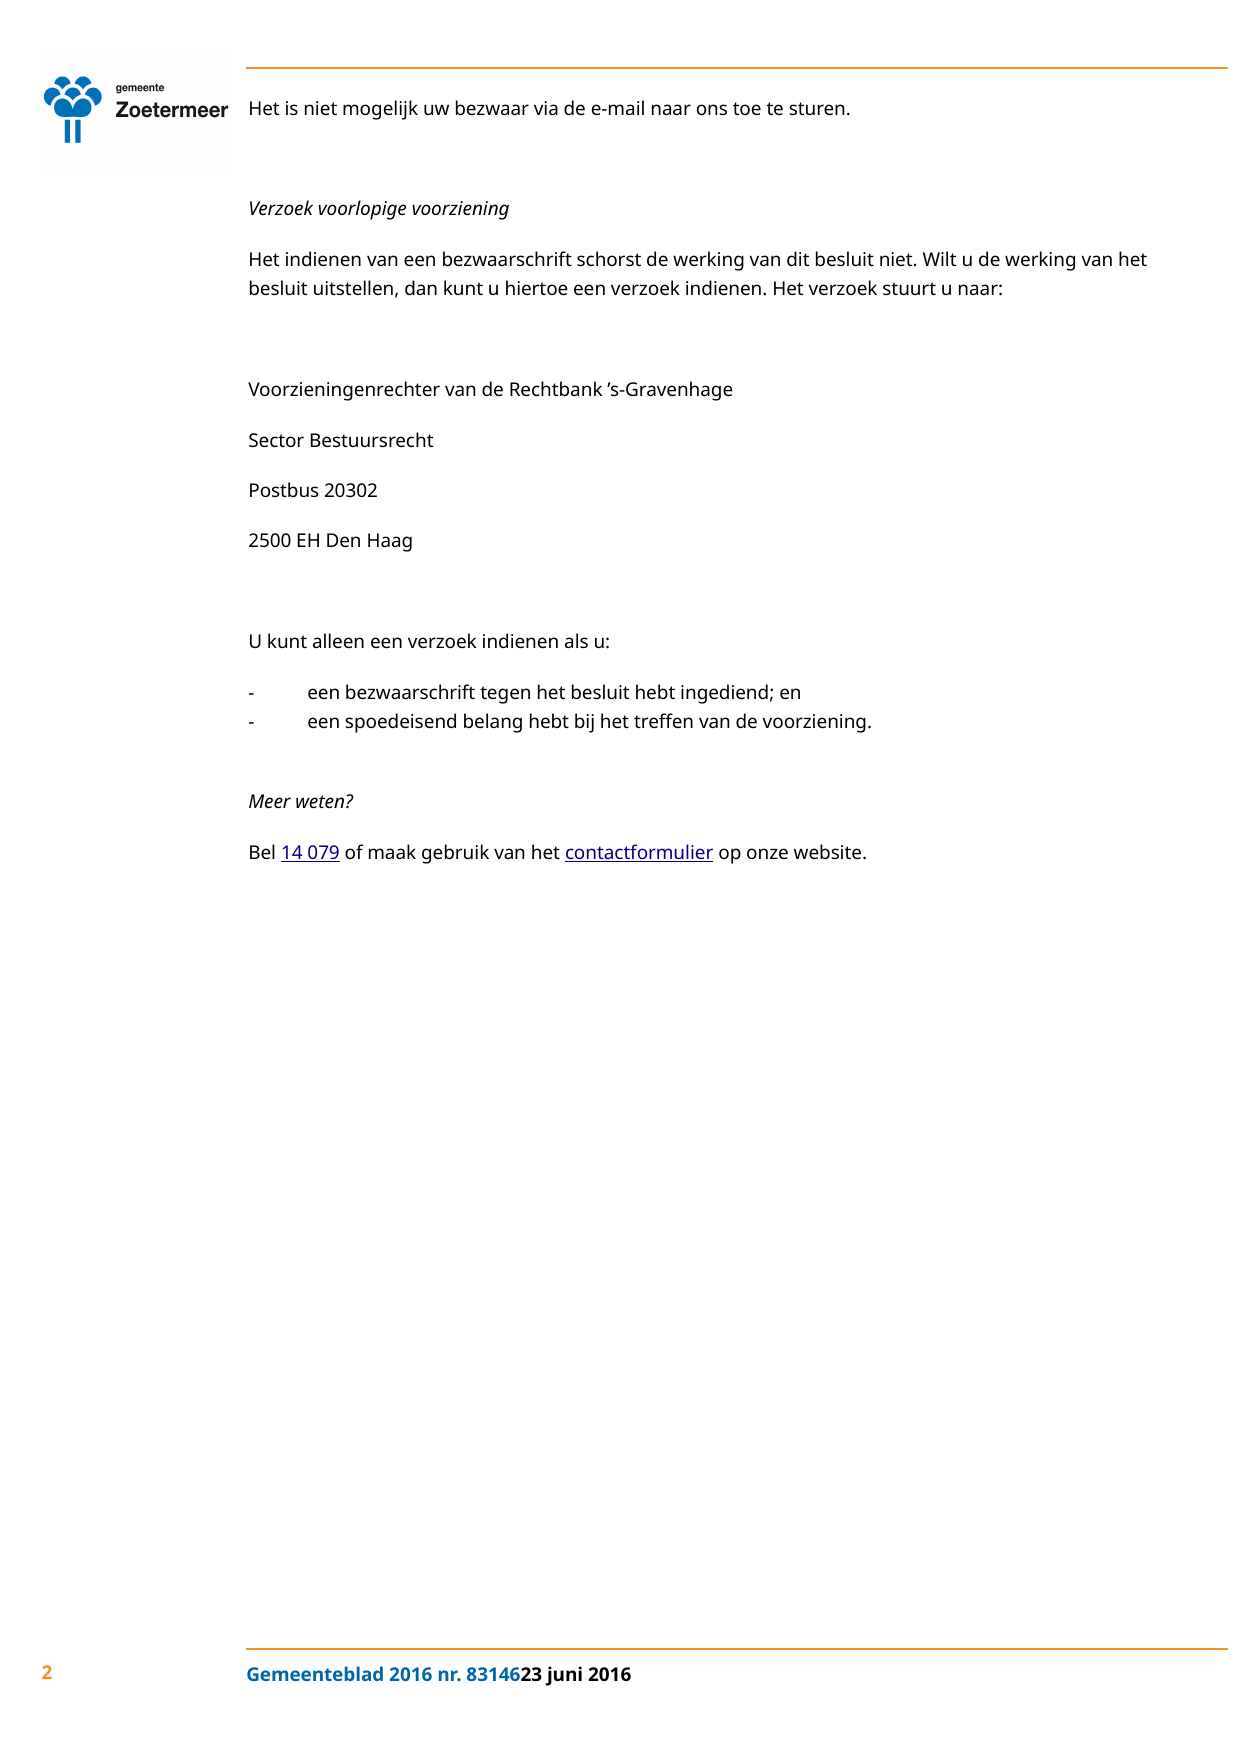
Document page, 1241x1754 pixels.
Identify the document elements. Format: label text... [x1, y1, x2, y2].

text Het indienen van een bezwaarschrift schorst de werking van dit besluit niet. Wilt u de werking van het besluit uitstellen, dan kunt u hiertoe een verzoek indienen. Het verzoek stuurt u naar: [248, 246, 1152, 301]
text Bel 14 079 of maak gebruik van het contactformulier op onze website. [248, 839, 1152, 865]
text Het is niet mogelijk uw bezwaar via de e-mail naar ons toe te sturen. [248, 95, 1152, 121]
text Meer weten? [248, 788, 1152, 814]
text Sector Bestuursrecht [248, 427, 1152, 453]
text 2500 EH Den Haag [248, 528, 1152, 553]
text U kunt alleen een verzoek indienen als u: [248, 628, 1152, 654]
text Verzoek voorlopige voorziening [248, 196, 1152, 221]
text Voorzieningenrechter van de Rechtbank ’s-Gravenhage [248, 376, 1152, 402]
text Postbus 20302 [248, 477, 1152, 503]
list een bezwaarschrift tegen het besluit hebt ingediend; en [248, 679, 1152, 705]
list een spoedeisend belang hebt bij het treffen van de voorziening. [248, 708, 1152, 734]
picture [41, 47, 231, 172]
